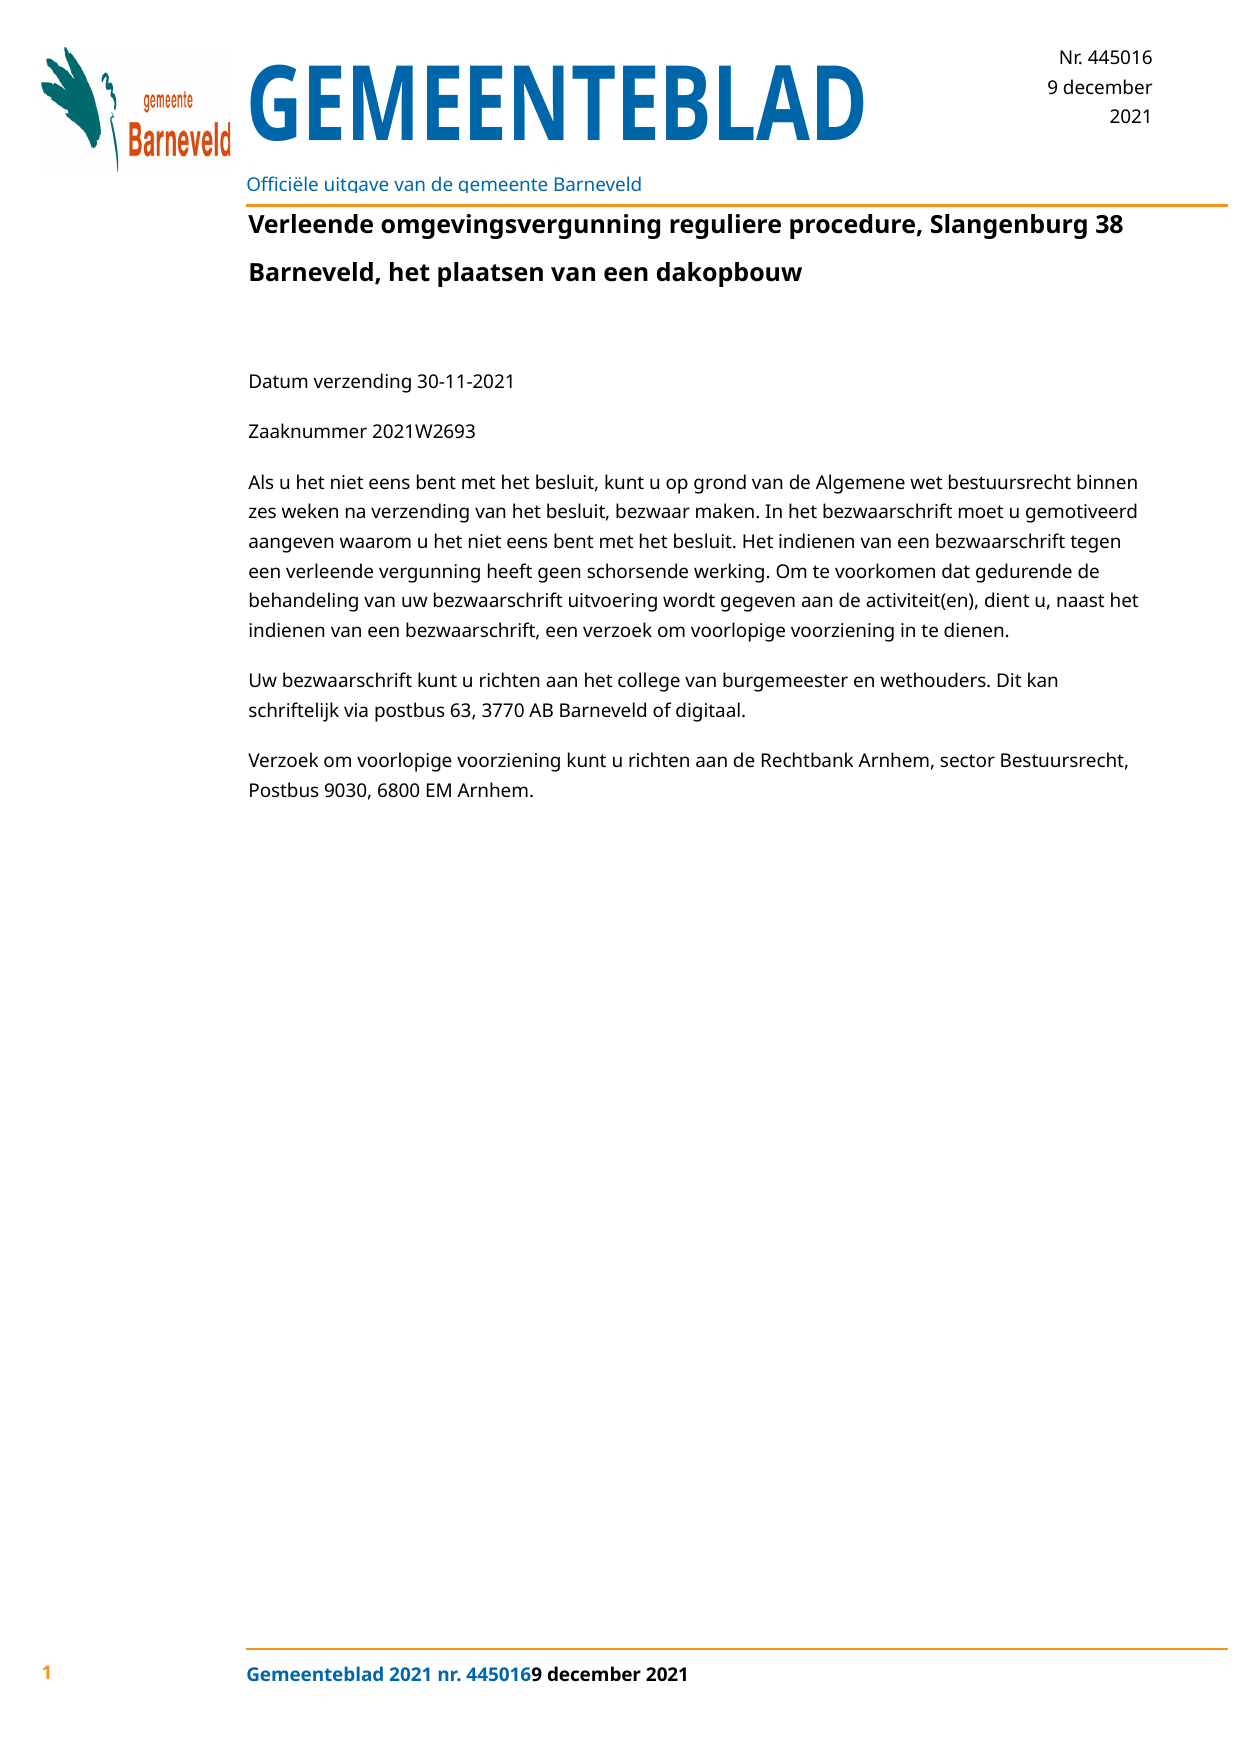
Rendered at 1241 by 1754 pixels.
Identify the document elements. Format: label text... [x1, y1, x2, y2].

picture [41, 47, 231, 172]
text Zaaknummer 2021W2693 [248, 419, 1152, 444]
text Uw bezwaarschrift kunt u richten aan het college van burgemeester en wethouders. Dit kan schriftelijk via postbus 63, 3770 AB Barneveld of digitaal. [248, 667, 1152, 723]
text Als u het niet eens bent met het besluit, kunt u op grond van de Algemene wet bestuursrecht binnen zes weken na verzending van het besluit, bezwaar maken. In het bezwaarschrift moet u gemotiveerd aangeven waarom u het niet eens bent met het besluit. Het indienen van een bezwaarschrift tegen een verleende vergunning heeft geen schorsende werking. Om te voorkomen dat gedurende de behandeling van uw bezwaarschrift uitvoering wordt gegeven aan de activiteit(en), dient u, naast het indienen van een bezwaarschrift, een verzoek om voorlopige voorziening in te dienen. [248, 469, 1152, 643]
text Verleende omgevingsvergunning reguliere procedure, Slangenburg 38 Barneveld, het plaatsen van een dakopbouw [248, 207, 1152, 288]
text Datum verzending 30-11-2021 [248, 368, 1152, 394]
text Verzoek om voorlopige voorziening kunt u richten aan de Rechtbank Arnhem, sector Bestuursrecht, Postbus 9030, 6800 EM Arnhem. [248, 747, 1152, 803]
